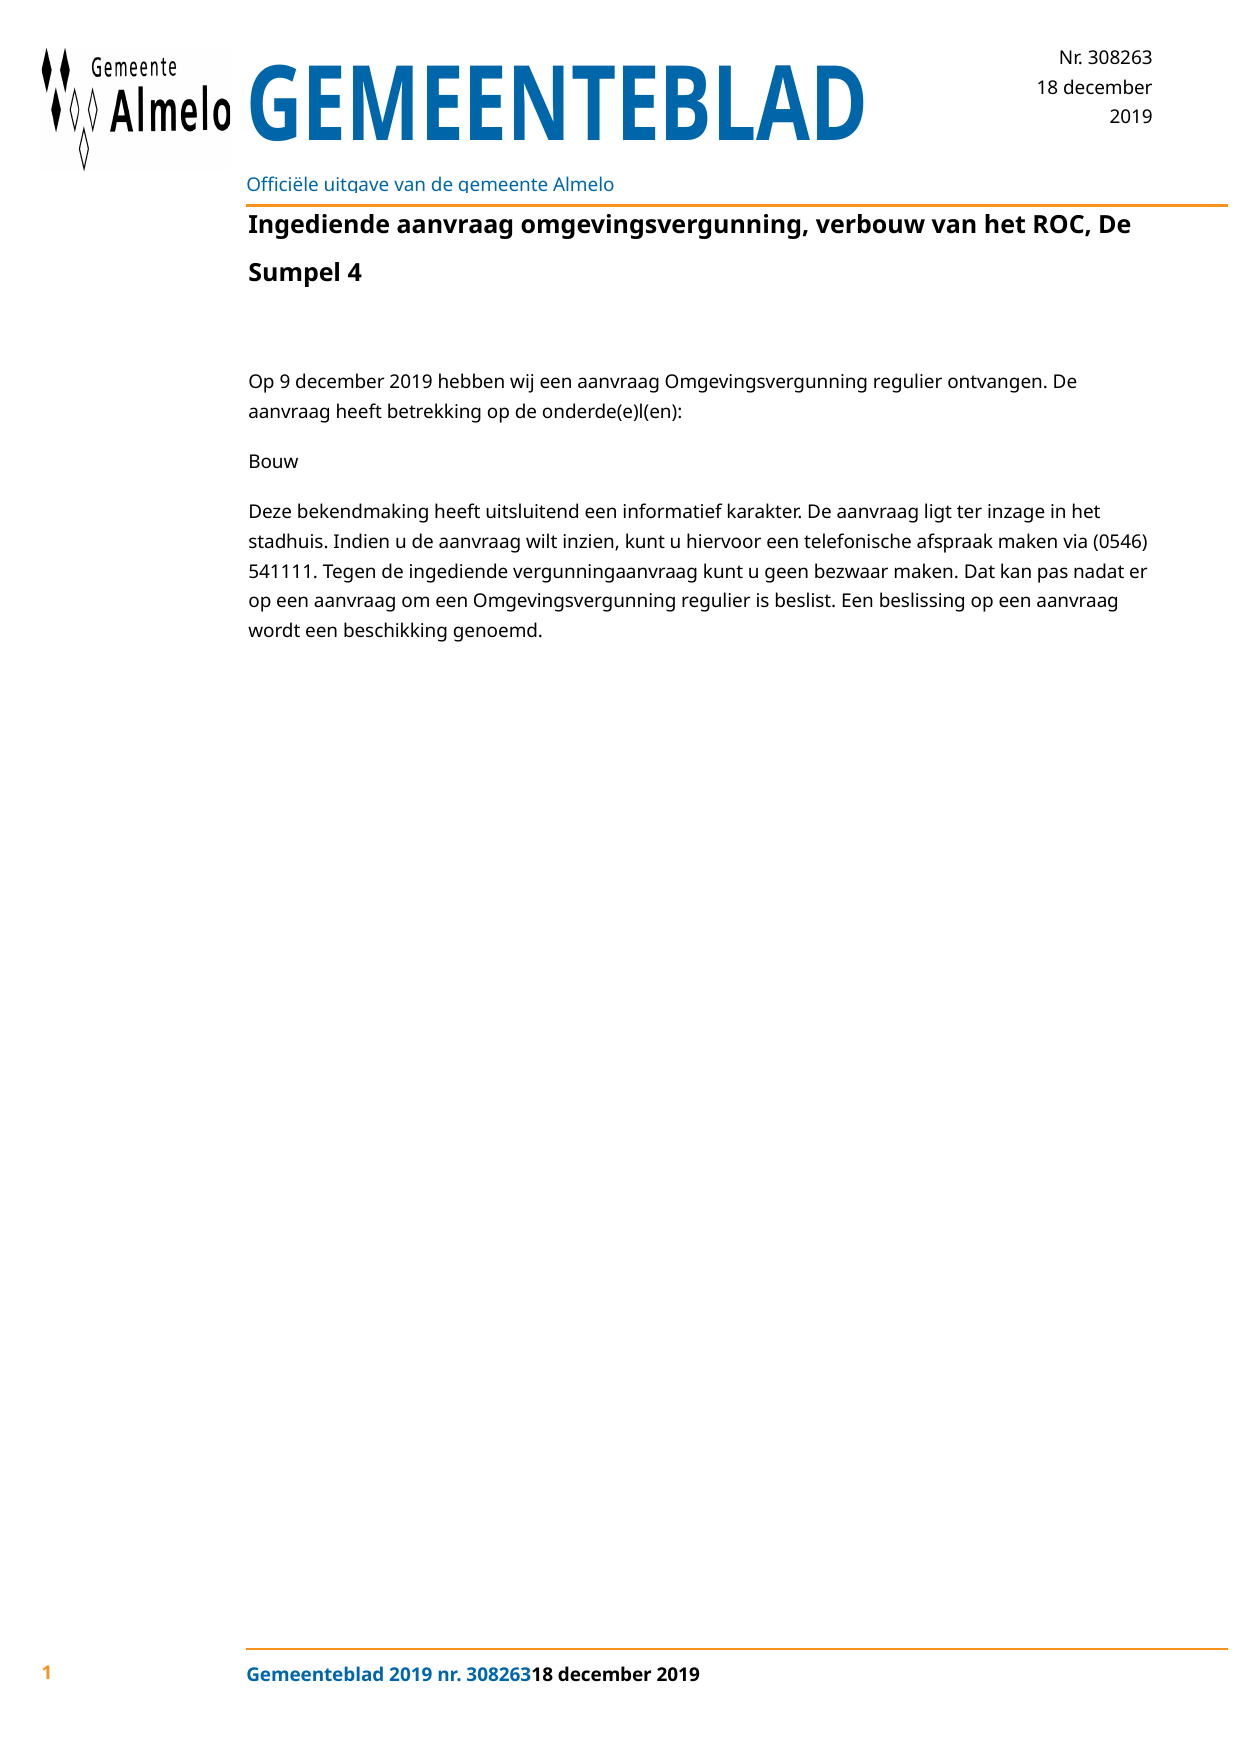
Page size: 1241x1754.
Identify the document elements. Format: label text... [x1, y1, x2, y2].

text Deze bekendmaking heeft uitsluitend een informatief karakter. De aanvraag ligt ter inzage in het stadhuis. Indien u de aanvraag wilt inzien, kunt u hiervoor een telefonische afspraak maken via (0546) 541111. Tegen de ingediende vergunningaanvraag kunt u geen bezwaar maken. Dat kan pas nadat er op een aanvraag om een Omgevingsvergunning regulier is beslist. Een beslissing op een aanvraag wordt een beschikking genoemd. [248, 499, 1152, 643]
text Op 9 december 2019 hebben wij een aanvraag Omgevingsvergunning regulier ontvangen. De aanvraag heeft betrekking op de onderde(e)l(en): [248, 368, 1152, 424]
picture [41, 47, 231, 172]
text Ingediende aanvraag omgevingsvergunning, verbouw van het ROC, De Sumpel 4 [248, 207, 1152, 288]
text Bouw [248, 448, 1152, 474]
